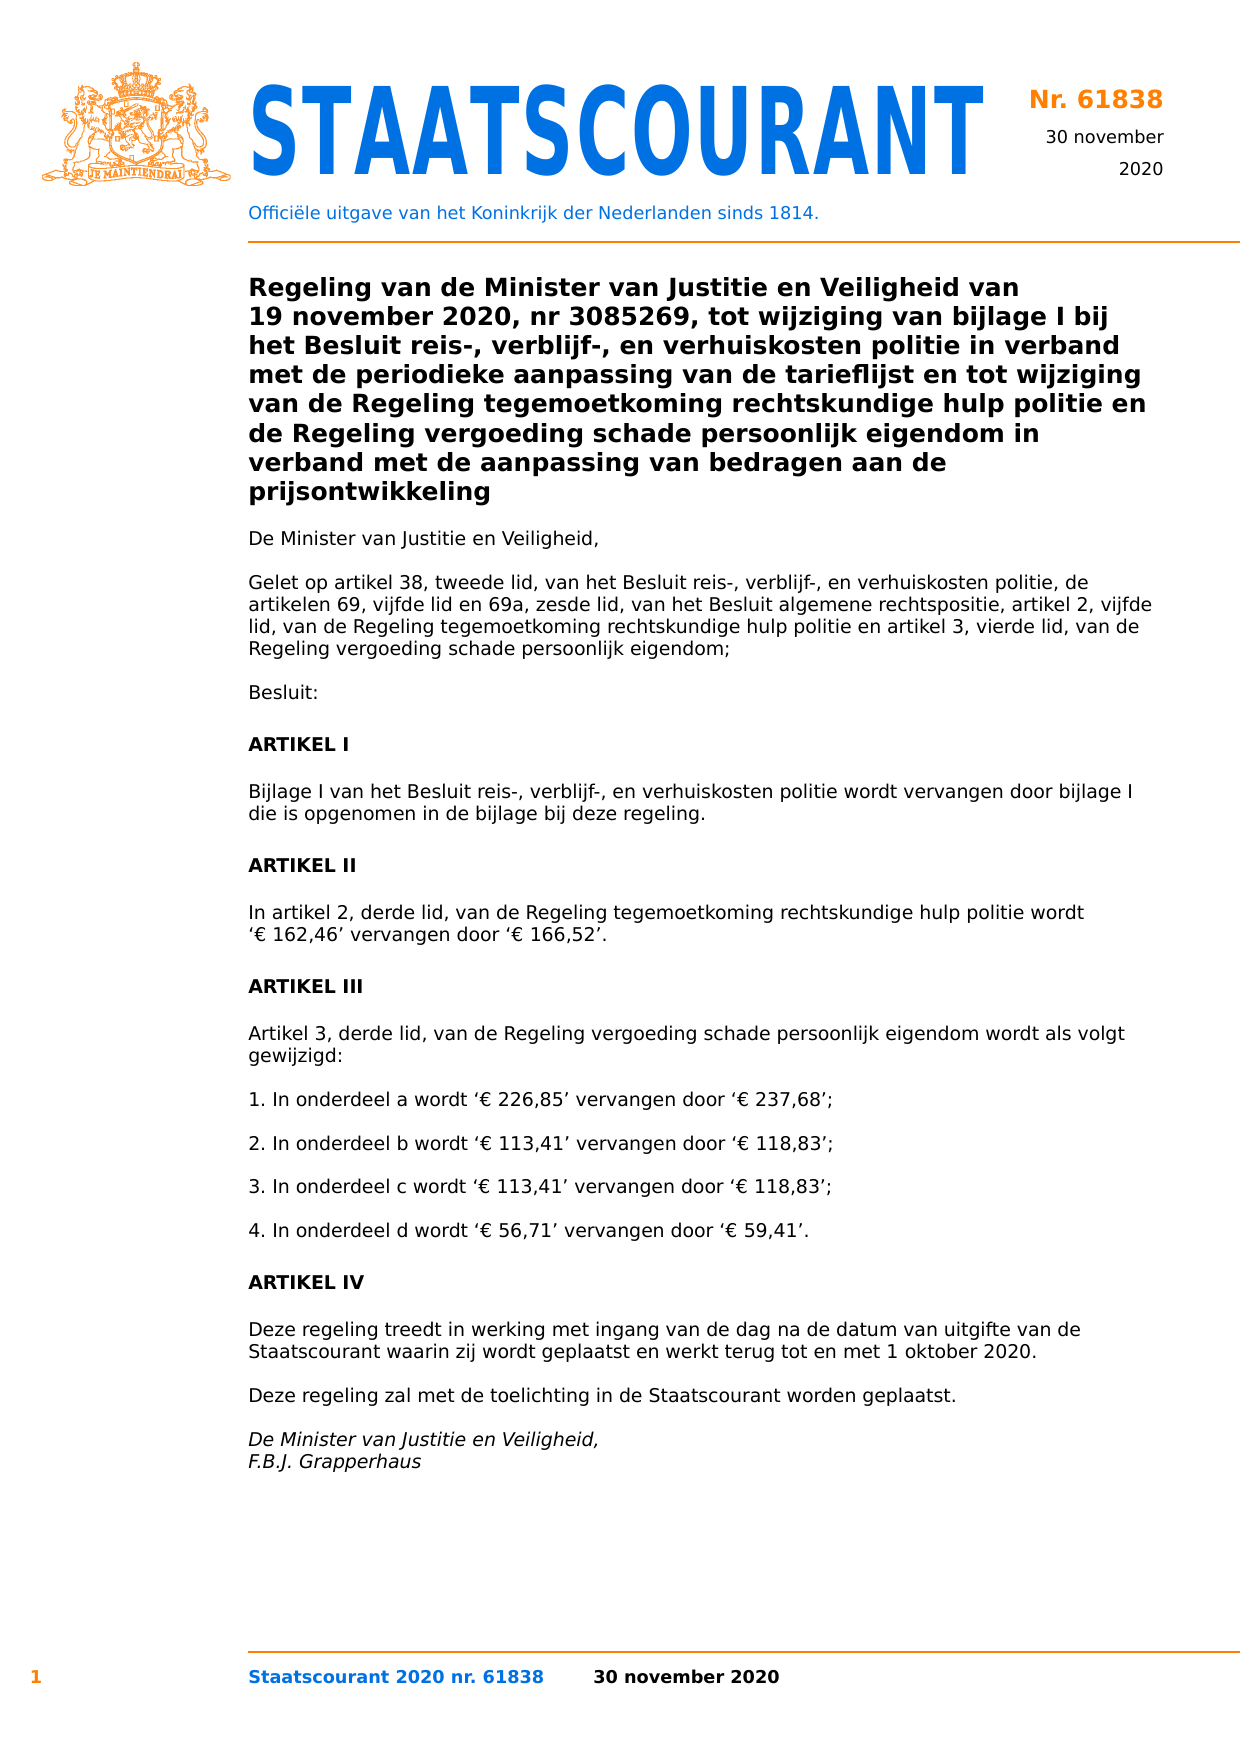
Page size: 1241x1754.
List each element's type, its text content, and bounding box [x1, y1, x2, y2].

table_cell 2020 [998, 153, 1240, 203]
subtitle Regeling van de Minister van Justitie en Veiligheid van 19 november 2020, nr 3085269, tot wijziging van bijlage I bij het Besluit reis-, verblijf-, en verhuiskosten politie in verband met de periodieke aanpassing van de tarieflijst en tot wijziging van de Regeling tegemoetkoming rechtskundige hulp politie en de Regeling vergoeding schade persoonlijk eigendom in verband met de aanpassing van bedragen aan de prijsontwikkeling [248, 273, 1163, 506]
text 2. In onderdeel b wordt ‘€ 113,41’ vervangen door ‘€ 118,83’; [248, 1132, 1163, 1154]
text 3. In onderdeel c wordt ‘€ 113,41’ vervangen door ‘€ 118,83’; [248, 1176, 1163, 1198]
text Deze regeling zal met de toelichting in de Staatscourant worden geplaatst. [248, 1385, 1163, 1407]
table_header [25, 62, 248, 241]
subtitle ARTIKEL II [248, 855, 1163, 877]
text 1. In onderdeel a wordt ‘€ 226,85’ vervangen door ‘€ 237,68’; [248, 1088, 1163, 1111]
table_cell Officiële uitgave van het Koninkrijk der Nederlanden sinds 1814. [248, 203, 1240, 241]
text Bijlage I van het Besluit reis-, verblijf-, en verhuiskosten politie wordt vervangen door bijlage I die is opgenomen in de bijlage bij deze regeling. [248, 781, 1163, 825]
text In artikel 2, derde lid, van de Regeling tegemoetkoming rechtskundige hulp politie wordt ‘€ 162,46’ vervangen door ‘€ 166,52’. [248, 902, 1163, 946]
text Besluit: [248, 682, 1163, 704]
table_header STAATSCOURANT [248, 62, 998, 203]
subtitle ARTIKEL IV [248, 1272, 1163, 1294]
picture [41, 62, 231, 186]
text Deze regeling treedt in werking met ingang van de dag na de datum van uitgifte van de Staatscourant waarin zij wordt geplaatst en werkt terug tot en met 1 oktober 2020. [248, 1319, 1163, 1363]
text Artikel 3, derde lid, van de Regeling vergoeding schade persoonlijk eigendom wordt als volgt gewijzigd: [248, 1023, 1163, 1067]
text 4. In onderdeel d wordt ‘€ 56,71’ vervangen door ‘€ 59,41’. [248, 1220, 1163, 1242]
subtitle ARTIKEL III [248, 976, 1163, 998]
text De Minister van Justitie en Veiligheid, F.B.J. Grapperhaus [248, 1429, 1163, 1473]
table_header Nr. 61838 [998, 62, 1240, 121]
text De Minister van Justitie en Veiligheid, [248, 528, 1163, 550]
text Gelet op artikel 38, tweede lid, van het Besluit reis-, verblijf-, en verhuiskosten politie, de artikelen 69, vijfde lid en 69a, zesde lid, van het Besluit algemene rechtspositie, artikel 2, vijfde lid, van de Regeling tegemoetkoming rechtskundige hulp politie en artikel 3, vierde lid, van de Regeling vergoeding schade persoonlijk eigendom; [248, 572, 1163, 660]
subtitle ARTIKEL I [248, 734, 1163, 756]
table_cell 30 november [998, 121, 1240, 153]
